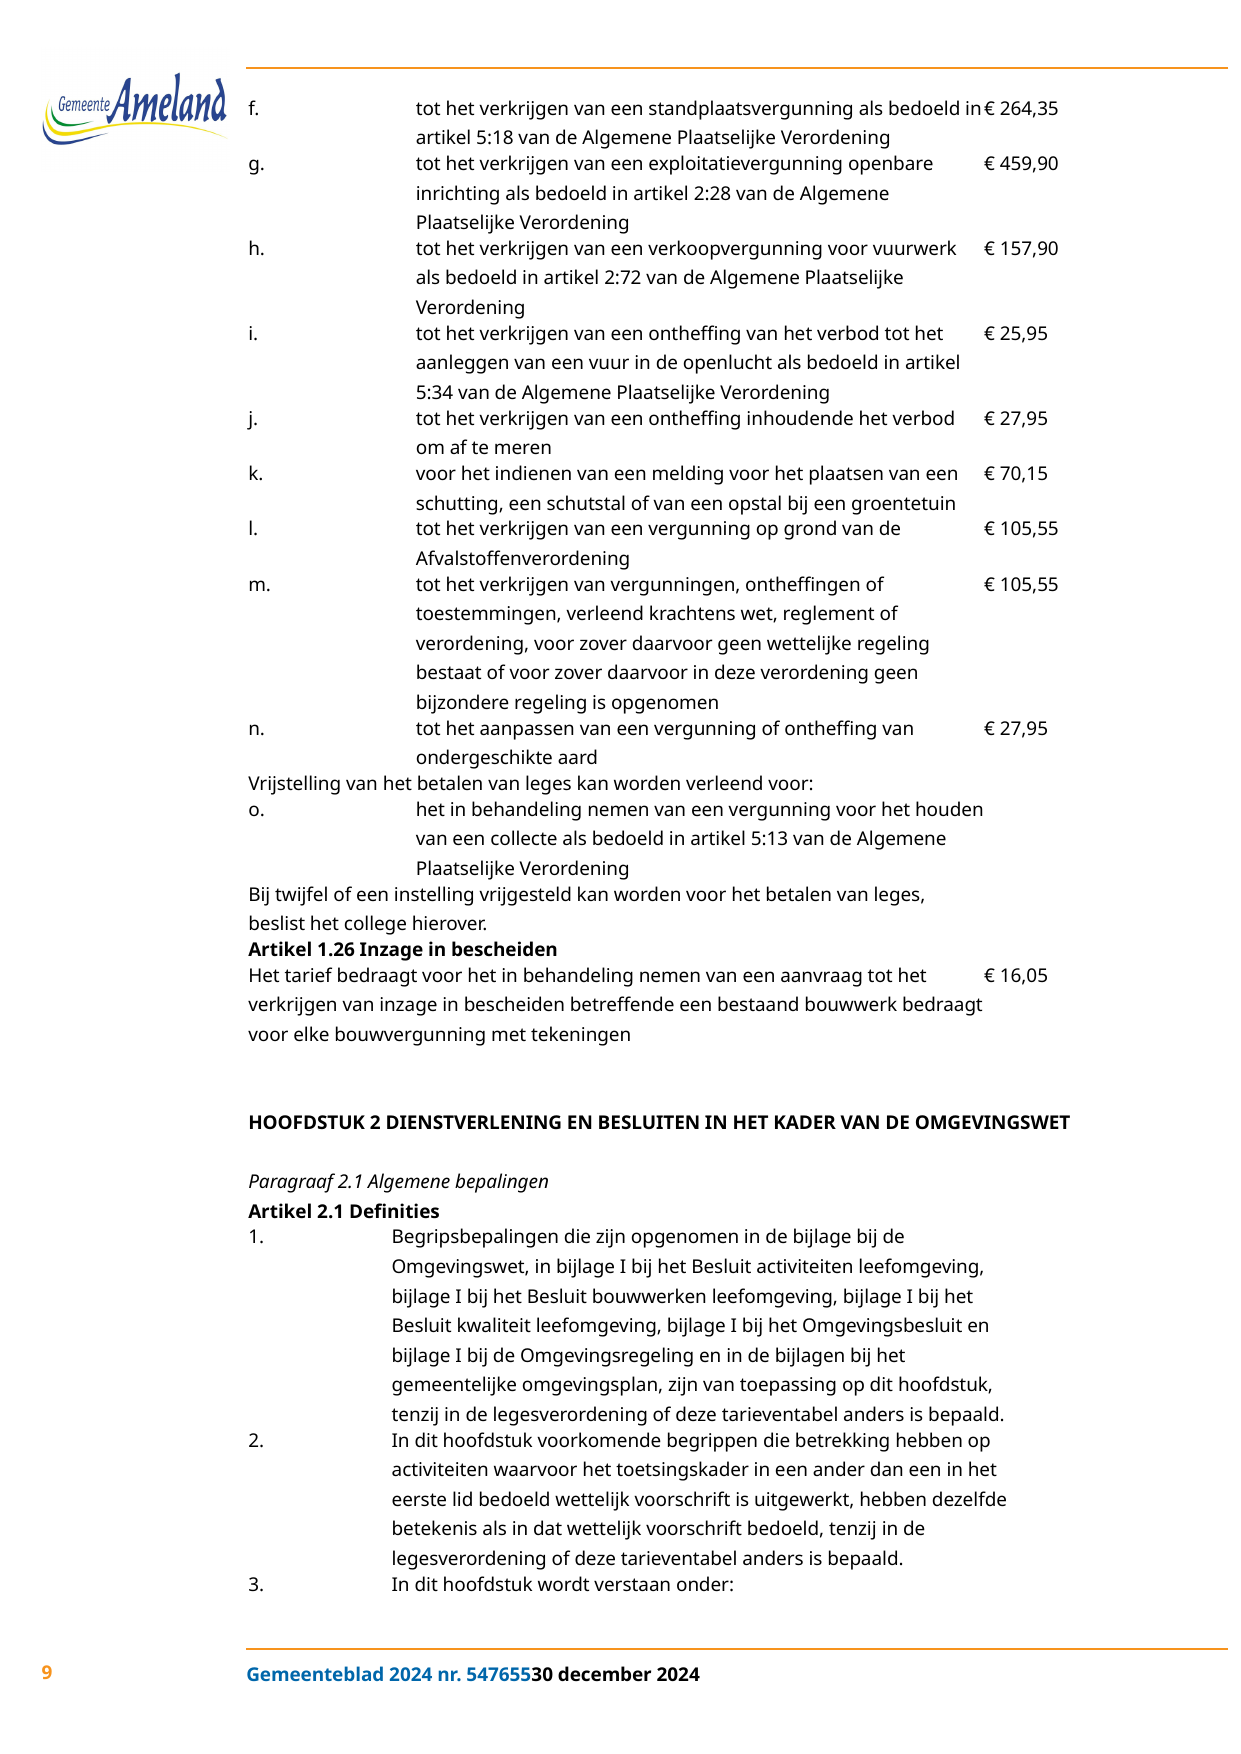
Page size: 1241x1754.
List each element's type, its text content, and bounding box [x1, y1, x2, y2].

table_cell tot het verkrijgen van een ontheffing van het verbod tot het aanleggen van een vuur in de openlucht als bedoeld in artikel 5:34 van de Algemene Plaatselijke Verordening [416, 320, 984, 405]
table_cell [1008, 1427, 1152, 1571]
table_cell € 27,95 [984, 405, 1152, 460]
table_header [1008, 1198, 1152, 1224]
text HOOFDSTUK 2 DIENSTVERLENING EN BESLUITEN IN HET KADER VAN DE OMGEVINGSWET [248, 1109, 1152, 1135]
table_cell € 16,05 [984, 962, 1152, 1047]
table_cell voor het indienen van een melding voor het plaatsen van een schutting, een schutstal of van een opstal bij een groentetuin [416, 460, 984, 515]
table_cell tot het verkrijgen van een verkoopvergunning voor vuurwerk als bedoeld in artikel 2:72 van de Algemene Plaatselijke Verordening [416, 235, 984, 320]
table_cell [984, 770, 1152, 796]
table_cell [984, 936, 1152, 962]
table_cell n. [248, 715, 416, 770]
table_cell 1. [248, 1224, 391, 1427]
table_cell € 27,95 [984, 715, 1152, 770]
table_cell tot het verkrijgen van een standplaatsvergunning als bedoeld in artikel 5:18 van de Algemene Plaatselijke Verordening [416, 95, 984, 150]
table_cell Begripsbepalingen die zijn opgenomen in de bijlage bij de Omgevingswet, in bijlage I bij het Besluit activiteiten leefomgeving, bijlage I bij het Besluit bouwwerken leefomgeving, bijlage I bij het Besluit kwaliteit leefomgeving, bijlage I bij het Omgevingsbesluit en bijlage I bij de Omgevingsregeling en in de bijlagen bij het gemeentelijke omgevingsplan, zijn van toepassing op dit hoofdstuk, tenzij in de legesverordening of deze tarieventabel anders is bepaald. [391, 1224, 1008, 1427]
table_cell € 105,55 [984, 571, 1152, 715]
table_cell tot het verkrijgen van vergunningen, ontheffingen of toestemmingen, verleend krachtens wet, reglement of verordening, voor zover daarvoor geen wettelijke regeling bestaat of voor zover daarvoor in deze verordening geen bijzondere regeling is opgenomen [416, 571, 984, 715]
table_cell Bij twijfel of een instelling vrijgesteld kan worden voor het betalen van leges, beslist het college hierover. [248, 881, 984, 936]
table_cell het in behandeling nemen van een vergunning voor het houden van een collecte als bedoeld in artikel 5:13 van de Algemene Plaatselijke Verordening [416, 796, 984, 881]
table_cell tot het verkrijgen van een vergunning op grond van de Afvalstoffenverordening [416, 515, 984, 571]
table_cell f. [248, 95, 416, 150]
table_cell Het tarief bedraagt voor het in behandeling nemen van een aanvraag tot het verkrijgen van inzage in bescheiden betreffende een bestaand bouwwerk bedraagt voor elke bouwvergunning met tekeningen [248, 962, 984, 1047]
table_cell tot het verkrijgen van een exploitatievergunning openbare inrichting als bedoeld in artikel 2:28 van de Algemene Plaatselijke Verordening [416, 150, 984, 235]
table_cell 2. [248, 1427, 391, 1571]
picture [41, 47, 231, 172]
table_cell € 264,35 [984, 95, 1152, 150]
table_cell Vrijstelling van het betalen van leges kan worden verleend voor: [248, 770, 984, 796]
table_cell 3. [248, 1571, 391, 1597]
table_cell h. [248, 235, 416, 320]
table_cell [984, 796, 1152, 881]
table_cell tot het aanpassen van een vergunning of ontheffing van ondergeschikte aard [416, 715, 984, 770]
table_cell Artikel 1.26 Inzage in bescheiden [248, 936, 984, 962]
table_cell i. [248, 320, 416, 405]
table_cell € 157,90 [984, 235, 1152, 320]
table_cell l. [248, 515, 416, 571]
table_cell m. [248, 571, 416, 715]
table_cell € 105,55 [984, 515, 1152, 571]
table_cell g. [248, 150, 416, 235]
table_cell k. [248, 460, 416, 515]
table_header Artikel 2.1 Definities [248, 1198, 1008, 1224]
table_cell o. [248, 796, 416, 881]
text Paragraaf 2.1 Algemene bepalingen [248, 1168, 1152, 1194]
table_cell € 70,15 [984, 460, 1152, 515]
table_cell [984, 881, 1152, 936]
table_cell € 459,90 [984, 150, 1152, 235]
table_cell In dit hoofdstuk wordt verstaan onder: [391, 1571, 1008, 1597]
table_cell [1008, 1224, 1152, 1427]
table_cell € 25,95 [984, 320, 1152, 405]
table_cell [1008, 1571, 1152, 1597]
table_cell In dit hoofdstuk voorkomende begrippen die betrekking hebben op activiteiten waarvoor het toetsingskader in een ander dan een in het eerste lid bedoeld wettelijk voorschrift is uitgewerkt, hebben dezelfde betekenis als in dat wettelijk voorschrift bedoeld, tenzij in de legesverordening of deze tarieventabel anders is bepaald. [391, 1427, 1008, 1571]
table_cell tot het verkrijgen van een ontheffing inhoudende het verbod om af te meren [416, 405, 984, 460]
table_cell j. [248, 405, 416, 460]
